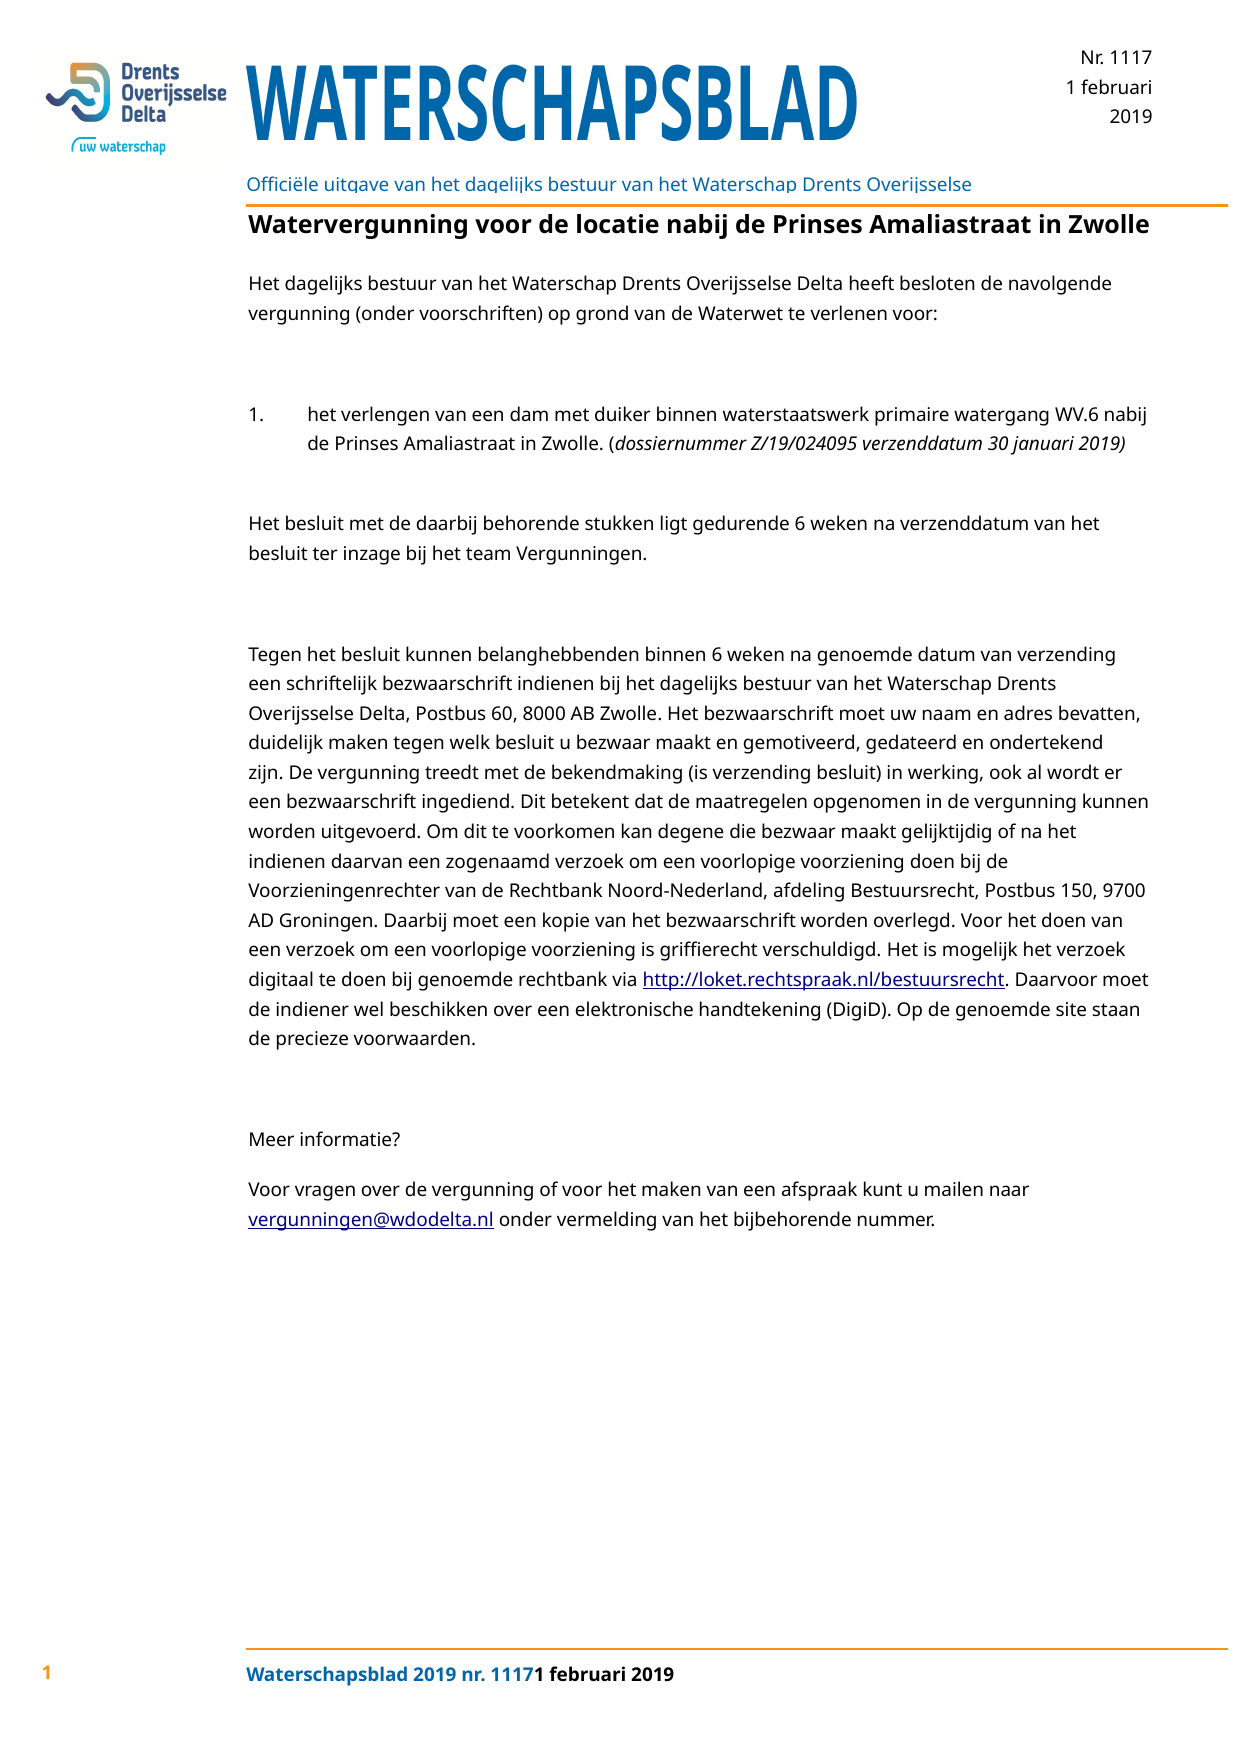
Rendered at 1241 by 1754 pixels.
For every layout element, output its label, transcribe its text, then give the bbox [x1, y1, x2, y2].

text Meer informatie? [248, 1126, 1152, 1152]
text Tegen het besluit kunnen belanghebbenden binnen 6 weken na genoemde datum van verzending een schriftelijk bezwaarschrift indienen bij het dagelijks bestuur van het Waterschap Drents Overijsselse Delta, Postbus 60, 8000 AB Zwolle. Het bezwaarschrift moet uw naam en adres bevatten, duidelijk maken tegen welk besluit u bezwaar maakt en gemotiveerd, gedateerd en ondertekend zijn. De vergunning treedt met de bekendmaking (is verzending besluit) in werking, ook al wordt er een bezwaarschrift ingediend. Dit betekent dat de maatregelen opgenomen in de vergunning kunnen worden uitgevoerd. Om dit te voorkomen kan degene die bezwaar maakt gelijktijdig of na het indienen daarvan een zogenaamd verzoek om een voorlopige voorziening doen bij de Voorzieningenrechter van de Rechtbank Noord-Nederland, afdeling Bestuursrecht, Postbus 150, 9700 AD Groningen. Daarbij moet een kopie van het bezwaarschrift worden overlegd. Voor het doen van een verzoek om een voorlopige voorziening is griffierecht verschuldigd. Het is mogelijk het verzoek digitaal te doen bij genoemde rechtbank via http://loket.rechtspraak.nl/bestuursrecht. Daarvoor moet de indiener wel beschikken over een elektronische handtekening (DigiD). Op de genoemde site staan de precieze voorwaarden. [248, 641, 1152, 1051]
list het verlengen van een dam met duiker binnen waterstaatswerk primaire watergang WV.6 nabij de Prinses Amaliastraat in Zwolle. (dossiernummer Z/19/024095 verzenddatum 30 januari 2019) [248, 401, 1152, 456]
text Het dagelijks bestuur van het Waterschap Drents Overijsselse Delta heeft besloten de navolgende vergunning (onder voorschriften) op grond van de Waterwet te verlenen voor: [248, 270, 1152, 326]
text Het besluit met de daarbij behorende stukken ligt gedurende 6 weken na verzenddatum van het besluit ter inzage bij het team Vergunningen. [248, 510, 1152, 566]
picture [41, 47, 231, 172]
text Watervergunning voor de locatie nabij de Prinses Amaliastraat in Zwolle [248, 207, 1152, 241]
text Voor vragen over de vergunning of voor het maken van een afspraak kunt u mailen naar vergunningen@wdodelta.nl onder vermelding van het bijbehorende nummer. [248, 1177, 1152, 1232]
